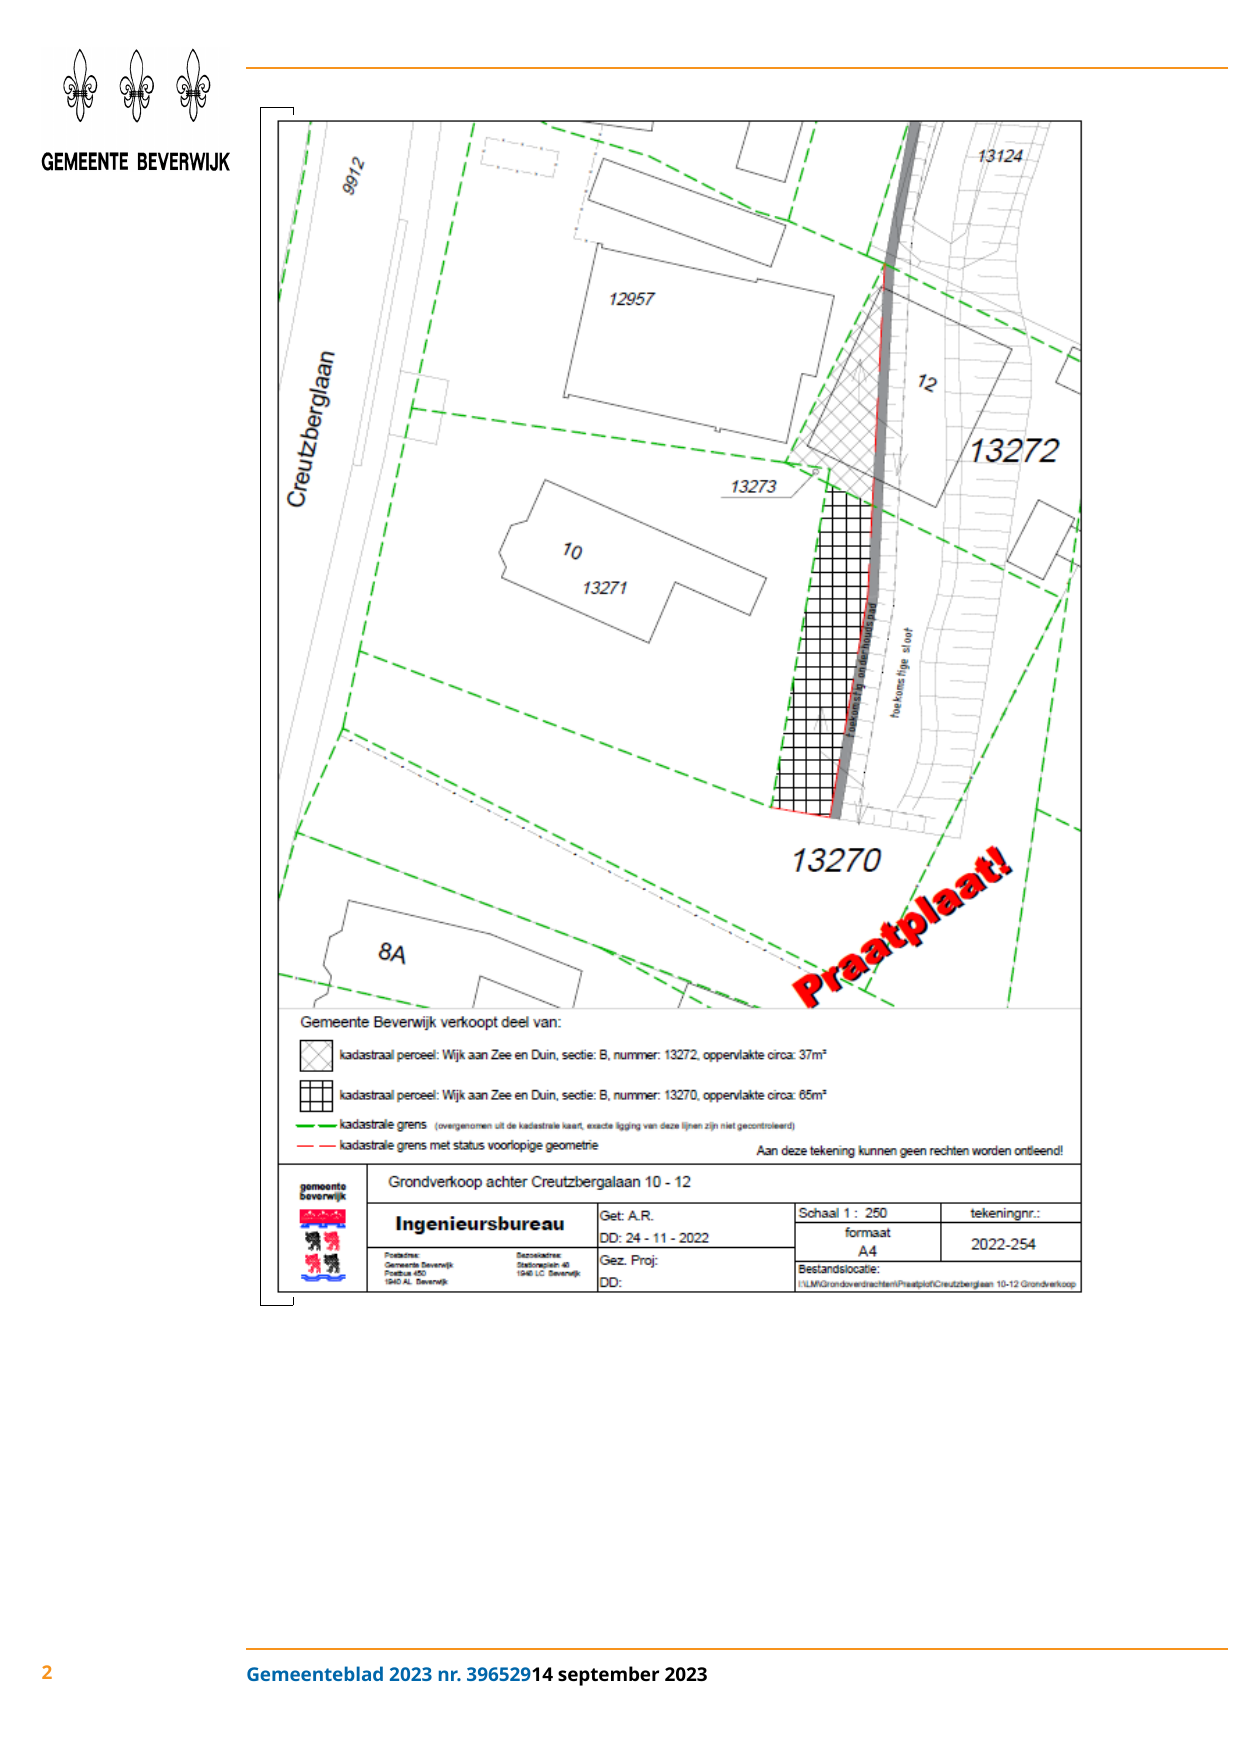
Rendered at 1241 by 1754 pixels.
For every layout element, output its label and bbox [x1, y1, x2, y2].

picture [41, 47, 231, 172]
picture [268, 115, 1096, 1297]
